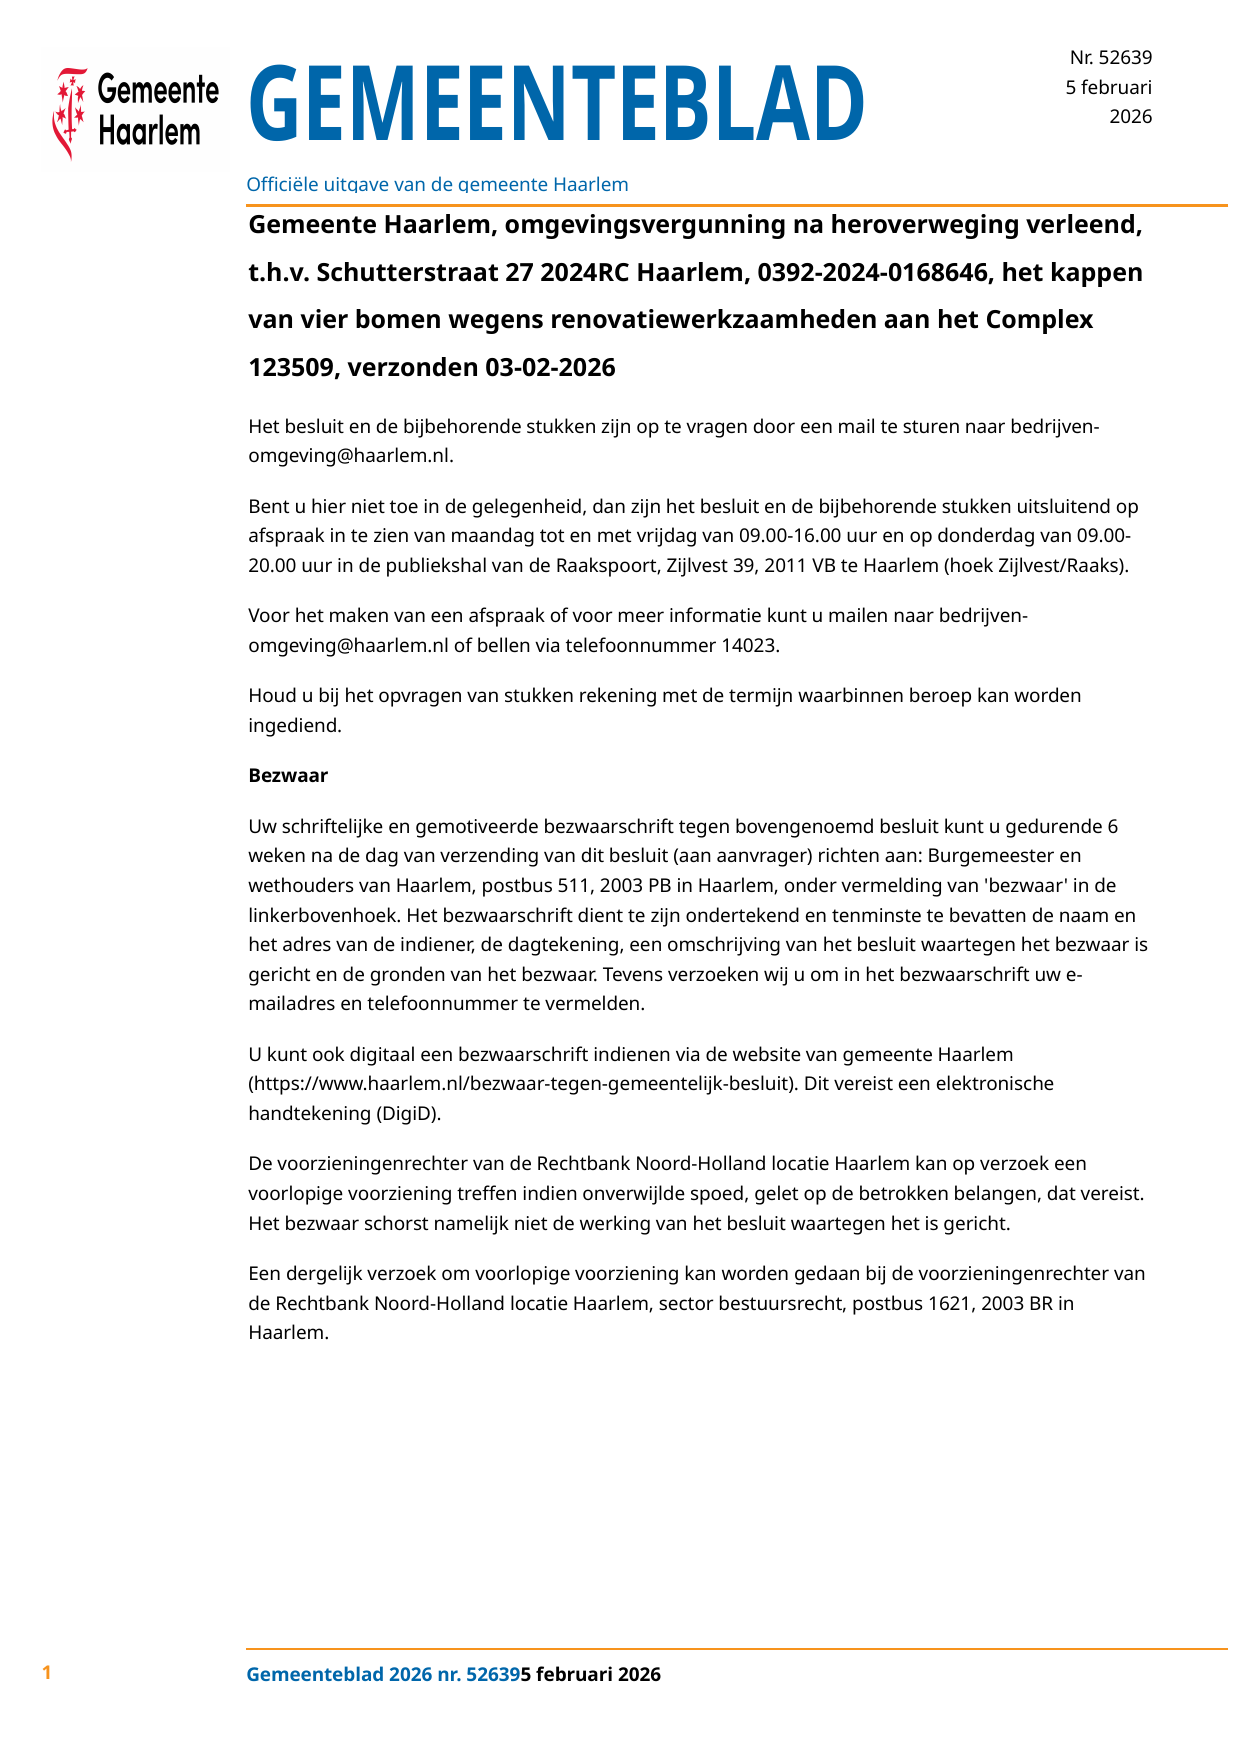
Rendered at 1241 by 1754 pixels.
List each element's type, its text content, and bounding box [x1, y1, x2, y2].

text Houd u bij het opvragen van stukken rekening met de termijn waarbinnen beroep kan worden ingediend. [248, 683, 1152, 738]
text Uw schriftelijke en gemotiveerde bezwaarschrift tegen bovengenoemd besluit kunt u gedurende 6 weken na de dag van verzending van dit besluit (aan aanvrager) richten aan: Burgemeester en wethouders van Haarlem, postbus 511, 2003 PB in Haarlem, onder vermelding van 'bezwaar' in de linkerbovenhoek. Het bezwaarschrift dient te zijn ondertekend en tenminste te bevatten de naam en het adres van de indiener, de dagtekening, een omschrijving van het besluit waartegen het bezwaar is gericht en de gronden van het bezwaar. Tevens verzoeken wij u om in het bezwaarschrift uw e-mailadres en telefoonnummer te vermelden. [248, 813, 1152, 1016]
text De voorzieningenrechter van de Rechtbank Noord-Holland locatie Haarlem kan op verzoek een voorlopige voorziening treffen indien onverwijlde spoed, gelet op de betrokken belangen, dat vereist. Het bezwaar schorst namelijk niet de werking van het besluit waartegen het is gericht. [248, 1151, 1152, 1236]
picture [41, 47, 231, 172]
text U kunt ook digitaal een bezwaarschrift indienen via de website van gemeente Haarlem (https://www.haarlem.nl/bezwaar-tegen-gemeentelijk-besluit). Dit vereist een elektronische handtekening (DigiD). [248, 1041, 1152, 1126]
text Het besluit en de bijbehorende stukken zijn op te vragen door een mail te sturen naar bedrijven-omgeving@haarlem.nl. [248, 413, 1152, 468]
text Bezwaar [248, 763, 1152, 788]
text Voor het maken van een afspraak of voor meer informatie kunt u mailen naar bedrijven-omgeving@haarlem.nl of bellen via telefoonnummer 14023. [248, 603, 1152, 658]
text Een dergelijk verzoek om voorlopige voorziening kan worden gedaan bij de voorzieningenrechter van de Rechtbank Noord-Holland locatie Haarlem, sector bestuursrecht, postbus 1621, 2003 BR in Haarlem. [248, 1260, 1152, 1345]
text Gemeente Haarlem, omgevingsvergunning na heroverweging verleend, t.h.v. Schutterstraat 27 2024RC Haarlem, 0392-2024-0168646, het kappen van vier bomen wegens renovatiewerkzaamheden aan het Complex 123509, verzonden 03-02-2026 [248, 207, 1152, 384]
text Bent u hier niet toe in de gelegenheid, dan zijn het besluit en de bijbehorende stukken uitsluitend op afspraak in te zien van maandag tot en met vrijdag van 09.00-16.00 uur en op donderdag van 09.00-20.00 uur in de publiekshal van de Raakspoort, Zijlvest 39, 2011 VB te Haarlem (hoek Zijlvest/Raaks). [248, 493, 1152, 578]
